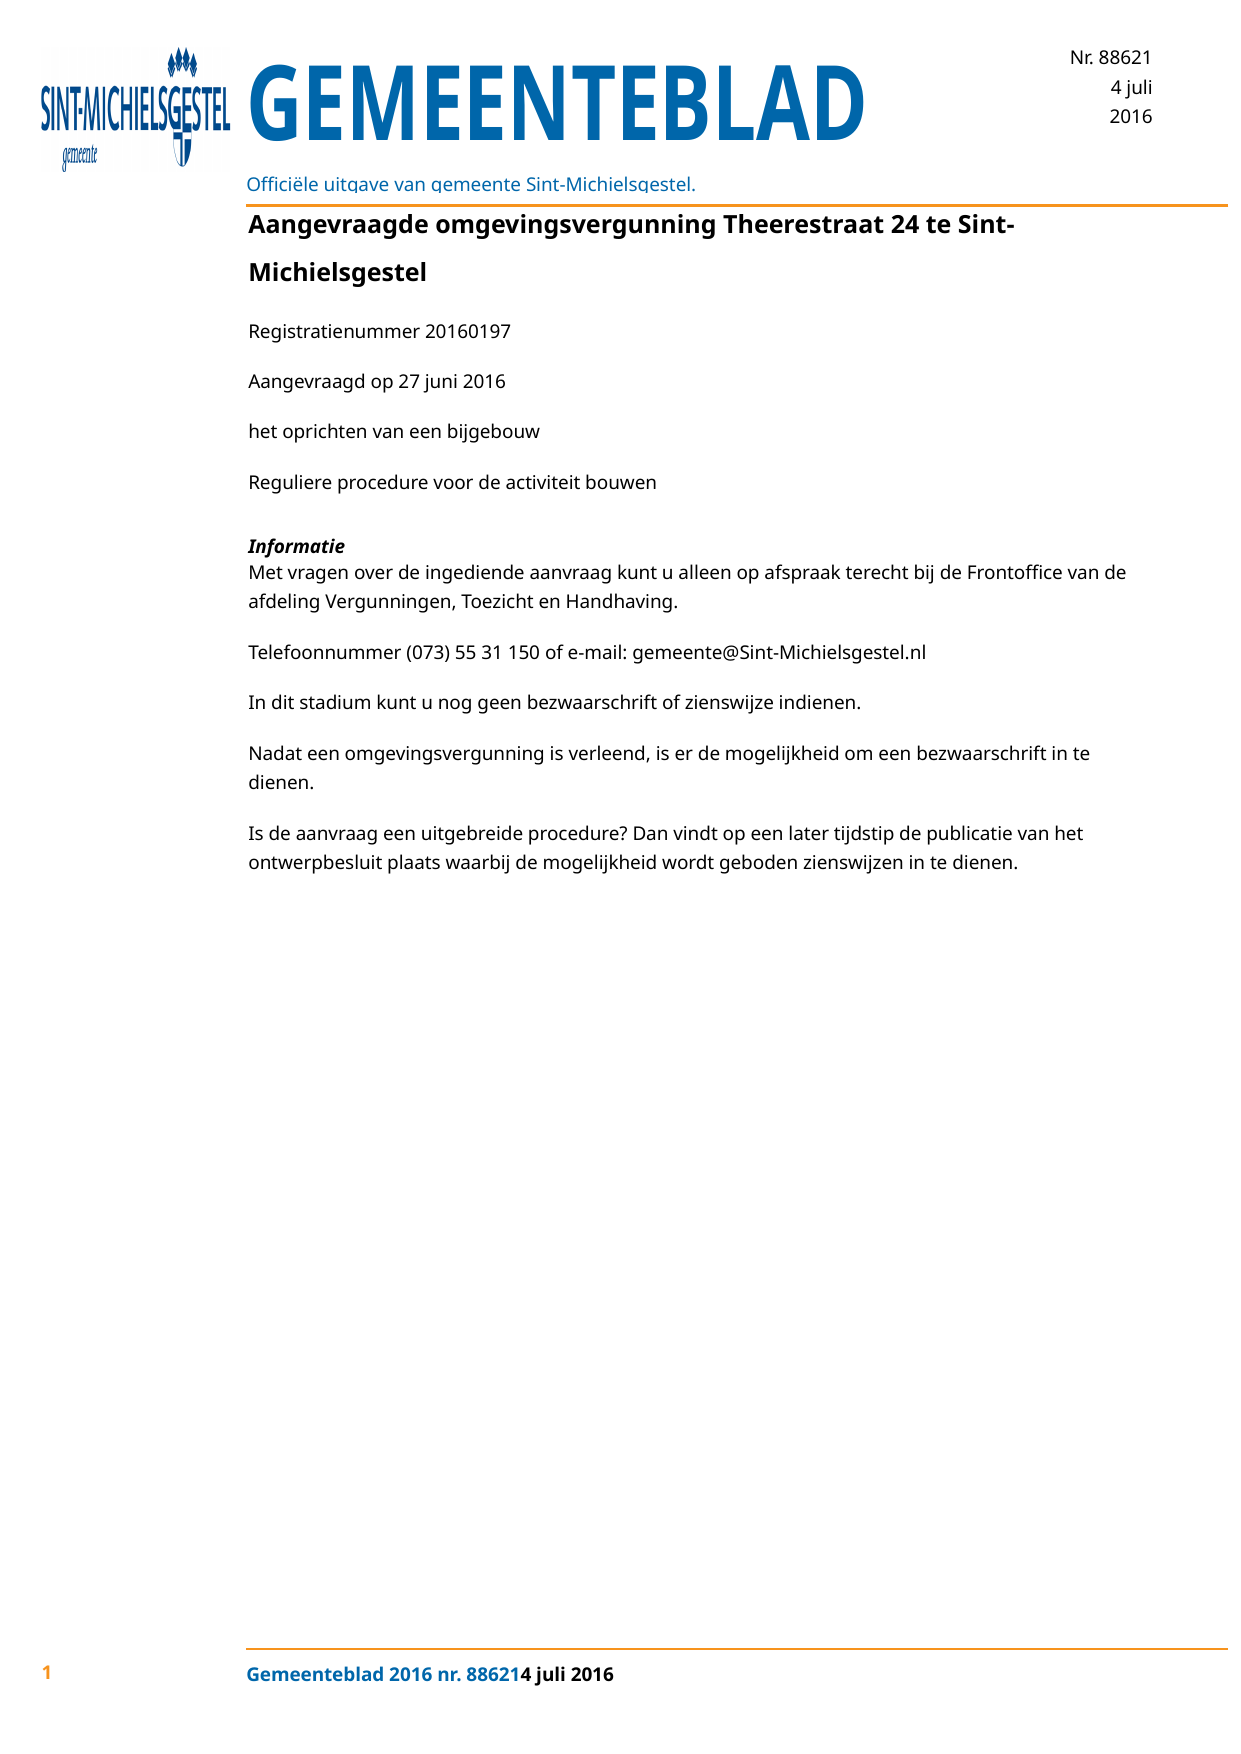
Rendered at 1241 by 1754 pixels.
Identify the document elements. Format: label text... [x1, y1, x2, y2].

text Aangevraagde omgevingsvergunning Theerestraat 24 te Sint-Michielsgestel [248, 207, 1152, 288]
text Nadat een omgevingsvergunning is verleend, is er de mogelijkheid om een bezwaarschrift in te dienen. [248, 740, 1152, 795]
picture [41, 47, 231, 172]
text Reguliere procedure voor de activiteit bouwen [248, 469, 1152, 495]
text In dit stadium kunt u nog geen bezwaarschrift of zienswijze indienen. [248, 689, 1152, 715]
text het oprichten van een bijgebouw [248, 419, 1152, 444]
text Registratienummer 20160197 [248, 318, 1152, 344]
text Aangevraagd op 27 juni 2016 [248, 368, 1152, 394]
text Informatie [248, 533, 1152, 559]
text Telefoonnummer (073) 55 31 150 of e-mail: gemeente@Sint-Michielsgestel.nl [248, 639, 1152, 664]
text Met vragen over de ingediende aanvraag kunt u alleen op afspraak terecht bij de Frontoffice van de afdeling Vergunningen, Toezicht en Handhaving. [248, 559, 1152, 614]
text Is de aanvraag een uitgebreide procedure? Dan vindt op een later tijdstip de publicatie van het ontwerpbesluit plaats waarbij de mogelijkheid wordt geboden zienswijzen in te dienen. [248, 820, 1152, 875]
